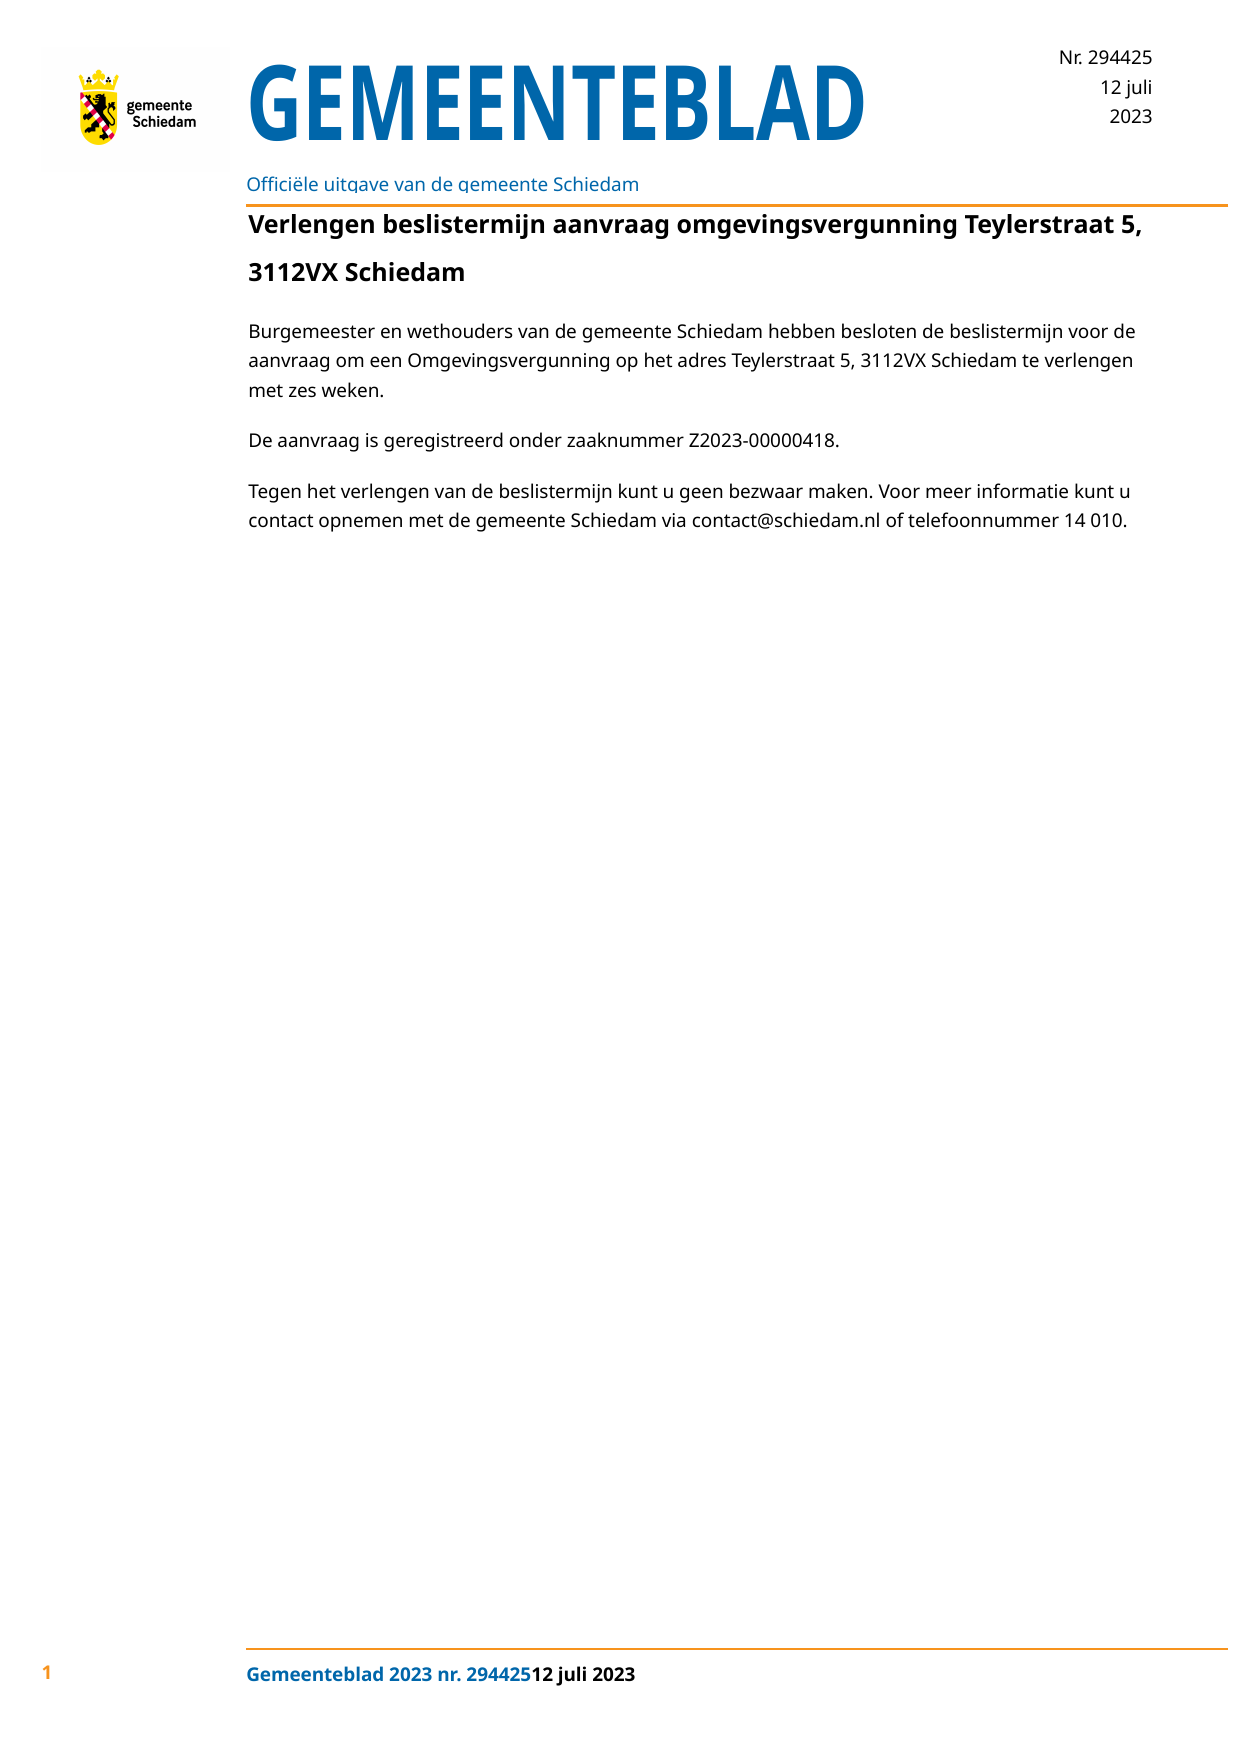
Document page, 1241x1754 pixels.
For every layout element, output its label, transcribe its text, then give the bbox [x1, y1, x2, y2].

text Burgemeester en wethouders van de gemeente Schiedam hebben besloten de beslistermijn voor de aanvraag om een Omgevingsvergunning op het adres Teylerstraat 5, 3112VX Schiedam te verlengen met zes weken. [248, 318, 1152, 403]
picture [41, 47, 231, 172]
text De aanvraag is geregistreerd onder zaaknummer Z2023-00000418. [248, 427, 1152, 453]
text Tegen het verlengen van de beslistermijn kunt u geen bezwaar maken. Voor meer informatie kunt u contact opnemen met de gemeente Schiedam via contact@schiedam.nl of telefoonnummer 14 010. [248, 478, 1152, 533]
text Verlengen beslistermijn aanvraag omgevingsvergunning Teylerstraat 5, 3112VX Schiedam [248, 207, 1152, 288]
